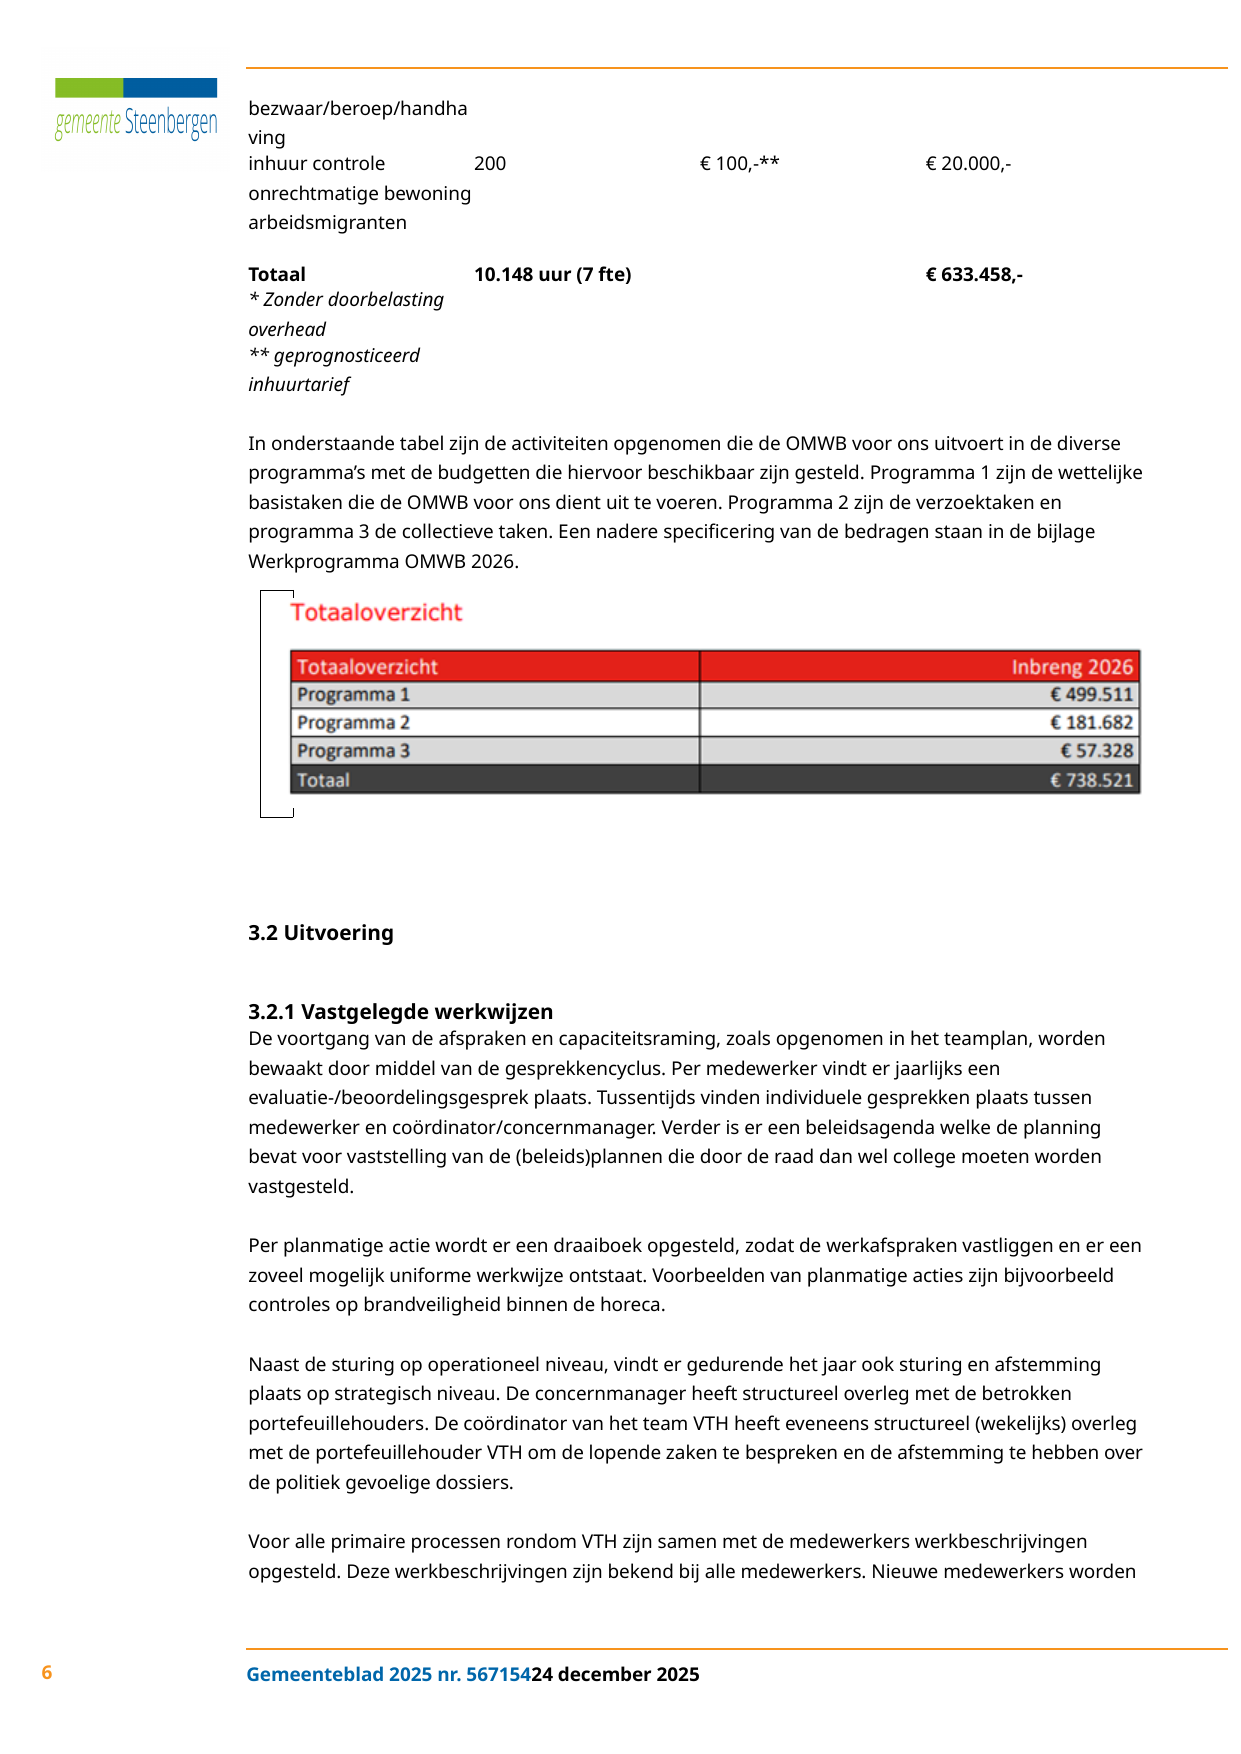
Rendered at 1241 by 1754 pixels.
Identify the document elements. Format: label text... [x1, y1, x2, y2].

table_cell € 633.458,- [926, 261, 1152, 286]
table_cell [474, 235, 700, 261]
text Naast de sturing op operationeel niveau, vindt er gedurende het jaar ook sturing en afstemming plaats op strategisch niveau. De concernmanager heeft structureel overleg met de betrokken portefeuillehouders. De coördinator van het team VTH heeft eveneens structureel (wekelijks) overleg met de portefeuillehouder VTH om de lopende zaken te bespreken en de afstemming te hebben over de politiek gevoelige dossiers. [248, 1351, 1152, 1495]
table_cell [474, 286, 700, 342]
table_cell € 20.000,- [926, 150, 1152, 235]
table_cell [700, 286, 926, 342]
table_cell [926, 342, 1152, 397]
picture [41, 47, 231, 172]
table_cell inhuur controle onrechtmatige bewoning arbeidsmigranten [248, 150, 474, 235]
table_cell [700, 235, 926, 261]
text 3.2 Uitvoering [248, 918, 1152, 946]
text In onderstaande tabel zijn de activiteiten opgenomen die de OMWB voor ons uitvoert in de diverse programma’s met de budgetten die hiervoor beschikbaar zijn gesteld. Programma 1 zijn de wettelijke basistaken die de OMWB voor ons dient uit te voeren. Programma 2 zijn de verzoektaken en programma 3 de collectieve taken. Een nadere specificering van de bedragen staan in de bijlage Werkprogramma OMWB 2026. [248, 430, 1152, 574]
table_cell bezwaar/beroep/handhaving [248, 95, 474, 150]
table_cell Totaal [248, 261, 474, 286]
table_cell ** geprognosticeerd inhuurtarief [248, 342, 474, 397]
text 3.2.1 Vastgelegde werkwijzen [248, 997, 1152, 1025]
table_cell * Zonder doorbelasting overhead [248, 286, 474, 342]
text Per planmatige actie wordt er een draaiboek opgesteld, zodat de werkafspraken vastliggen en er een zoveel mogelijk uniforme werkwijze ontstaat. Voorbeelden van planmatige acties zijn bijvoorbeeld controles op brandveiligheid binnen de horeca. [248, 1232, 1152, 1317]
table_cell [474, 342, 700, 397]
table_cell [926, 95, 1152, 150]
table_cell [700, 95, 926, 150]
text Voor alle primaire processen rondom VTH zijn samen met de medewerkers werkbeschrijvingen opgesteld. Deze werkbeschrijvingen zijn bekend bij alle medewerkers. Nieuwe medewerkers worden [248, 1528, 1152, 1583]
picture [268, 598, 1173, 808]
text De voortgang van de afspraken en capaciteitsraming, zoals opgenomen in het teamplan, worden bewaakt door middel van de gesprekkencyclus. Per medewerker vindt er jaarlijks een evaluatie-/beoordelingsgesprek plaats. Tussentijds vinden individuele gesprekken plaats tussen medewerker en coördinator/concernmanager. Verder is er een beleidsagenda welke de planning bevat voor vaststelling van de (beleids)plannen die door de raad dan wel college moeten worden vastgesteld. [248, 1025, 1152, 1199]
table_cell [926, 286, 1152, 342]
table_cell [474, 95, 700, 150]
table_cell [248, 235, 474, 261]
table_cell 10.148 uur (7 fte) [474, 261, 926, 286]
table_cell [700, 342, 926, 397]
table_cell [926, 235, 1152, 261]
table_cell € 100,-** [700, 150, 926, 235]
table_cell 200 [474, 150, 700, 235]
